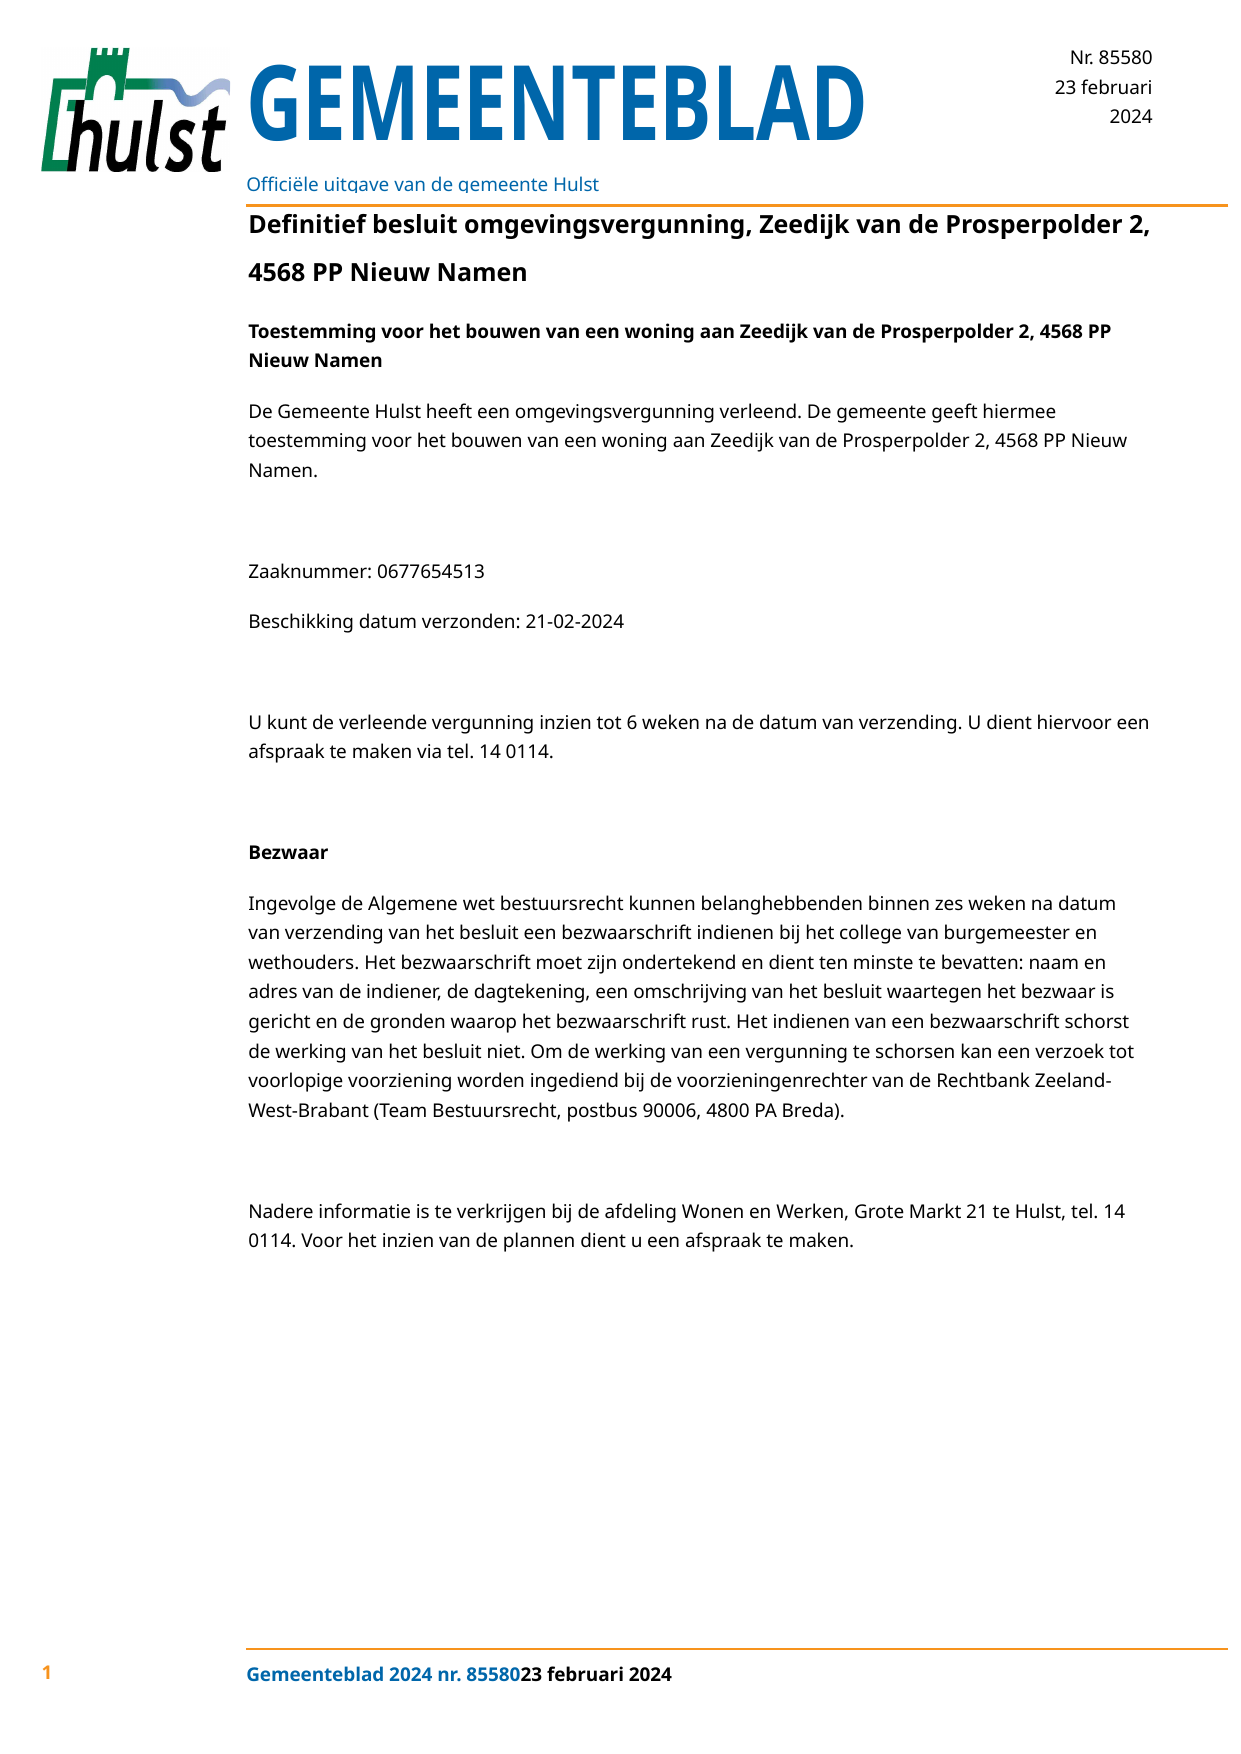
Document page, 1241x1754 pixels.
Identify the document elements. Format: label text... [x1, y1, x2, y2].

text Zaaknummer: 0677654513 [248, 558, 1152, 584]
text U kunt de verleende vergunning inzien tot 6 weken na de datum van verzending. U dient hiervoor een afspraak te maken via tel. 14 0114. [248, 709, 1152, 764]
text Toestemming voor het bouwen van een woning aan Zeedijk van de Prosperpolder 2, 4568 PP Nieuw Namen [248, 318, 1152, 373]
text Bezwaar [248, 839, 1152, 865]
text Nadere informatie is te verkrijgen bij de afdeling Wonen en Werken, Grote Markt 21 te Hulst, tel. 14 0114. Voor het inzien van de plannen dient u een afspraak te maken. [248, 1198, 1152, 1253]
text Ingevolge de Algemene wet bestuursrecht kunnen belanghebbenden binnen zes weken na datum van verzending van het besluit een bezwaarschrift indienen bij het college van burgemeester en wethouders. Het bezwaarschrift moet zijn ondertekend en dient ten minste te bevatten: naam en adres van de indiener, de dagtekening, een omschrijving van het besluit waartegen het bezwaar is gericht en de gronden waarop het bezwaarschrift rust. Het indienen van een bezwaarschrift schorst de werking van het besluit niet. Om de werking van een vergunning te schorsen kan een verzoek tot voorlopige voorziening worden ingediend bij de voorzieningenrechter van de Rechtbank Zeeland-West-Brabant (Team Bestuursrecht, postbus 90006, 4800 PA Breda). [248, 890, 1152, 1123]
text De Gemeente Hulst heeft een omgevingsvergunning verleend. De gemeente geeft hiermee toestemming voor het bouwen van een woning aan Zeedijk van de Prosperpolder 2, 4568 PP Nieuw Namen. [248, 398, 1152, 483]
text Definitief besluit omgevingsvergunning, Zeedijk van de Prosperpolder 2, 4568 PP Nieuw Namen [248, 207, 1152, 288]
text Beschikking datum verzonden: 21-02-2024 [248, 608, 1152, 634]
picture [41, 47, 231, 172]
